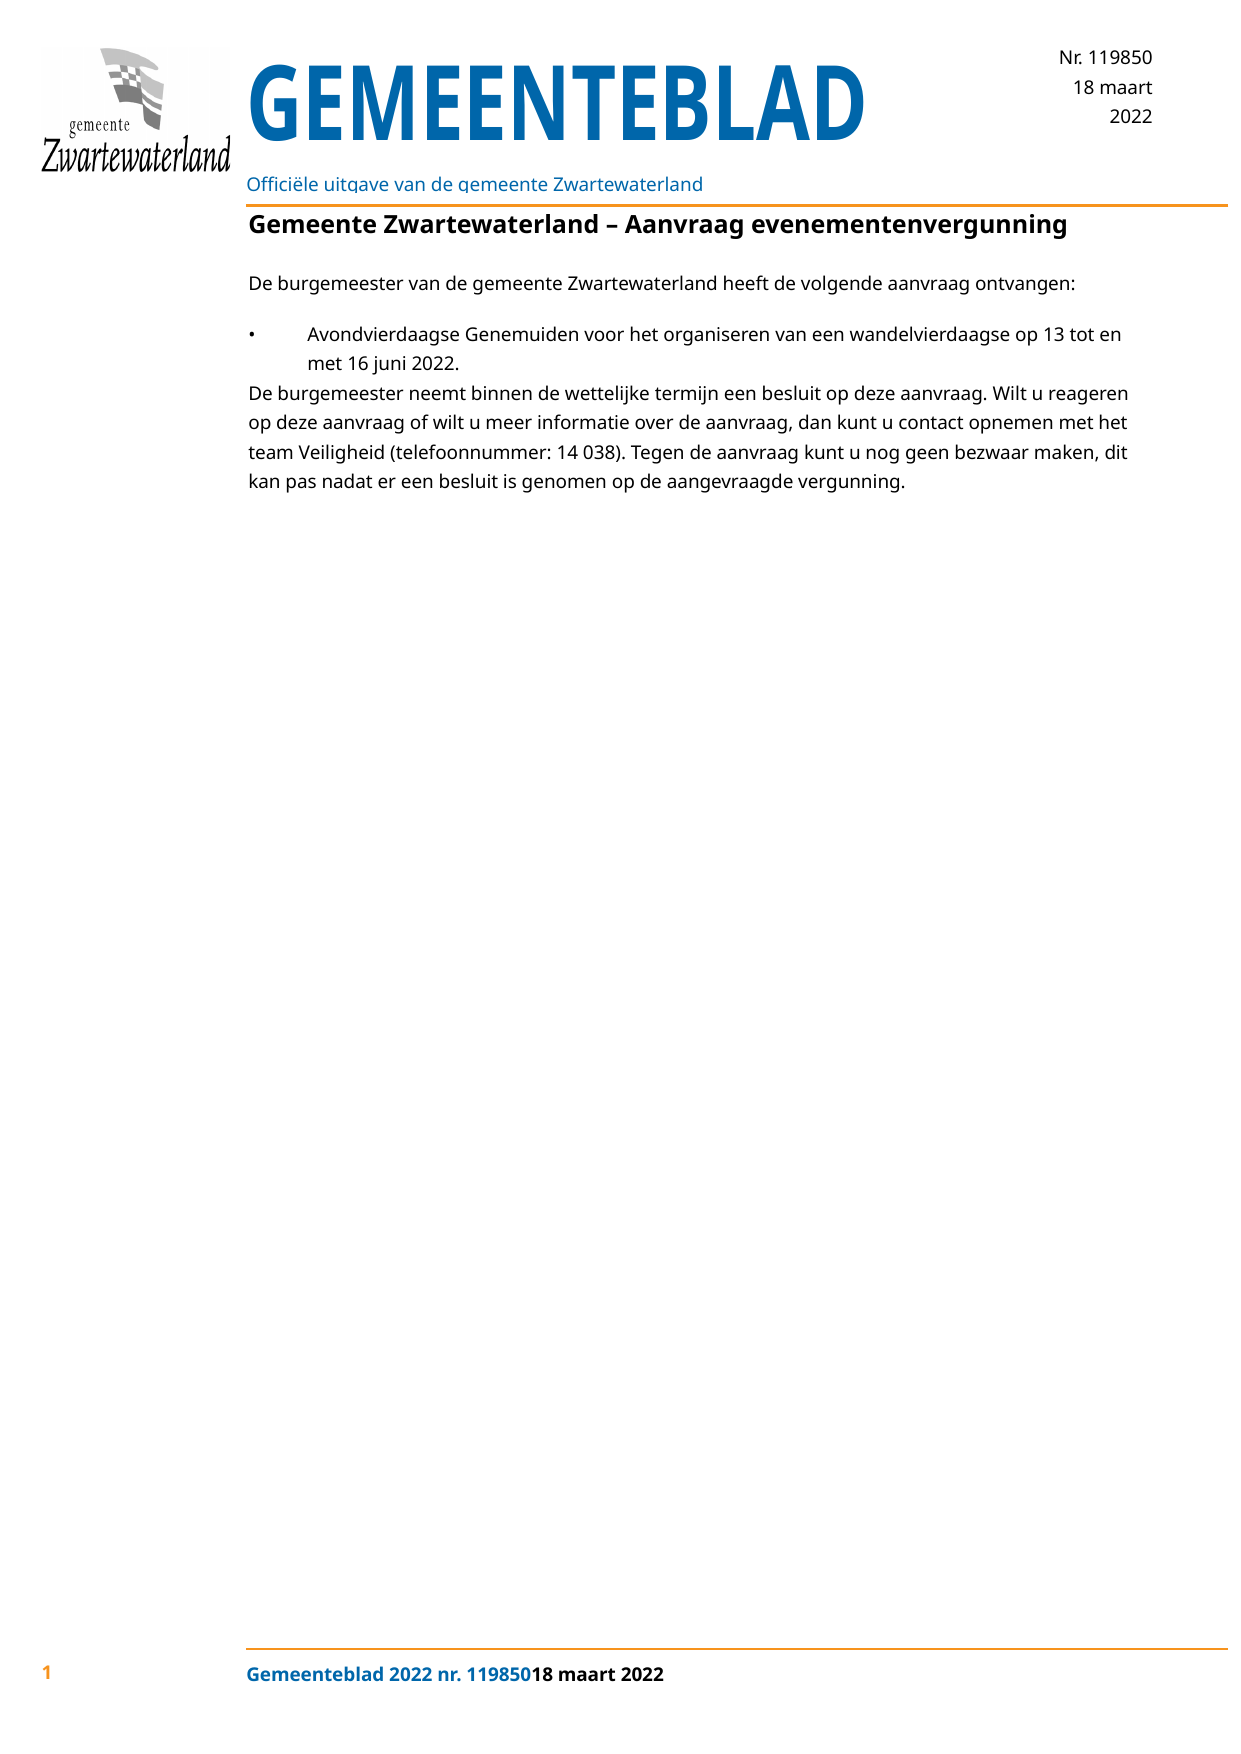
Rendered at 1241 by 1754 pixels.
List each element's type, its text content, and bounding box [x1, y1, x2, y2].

text Gemeente Zwartewaterland – Aanvraag evenementenvergunning [248, 207, 1152, 241]
list Avondvierdaagse Genemuiden voor het organiseren van een wandelvierdaagse op 13 tot en met 16 juni 2022. [248, 321, 1152, 376]
text De burgemeester neemt binnen de wettelijke termijn een besluit op deze aanvraag. Wilt u reageren op deze aanvraag of wilt u meer informatie over de aanvraag, dan kunt u contact opnemen met het team Veiligheid (telefoonnummer: 14 038). Tegen de aanvraag kunt u nog geen bezwaar maken, dit kan pas nadat er een besluit is genomen op de aangevraagde vergunning. [248, 380, 1152, 494]
text De burgemeester van de gemeente Zwartewaterland heeft de volgende aanvraag ontvangen: [248, 270, 1152, 296]
picture [41, 47, 231, 172]
